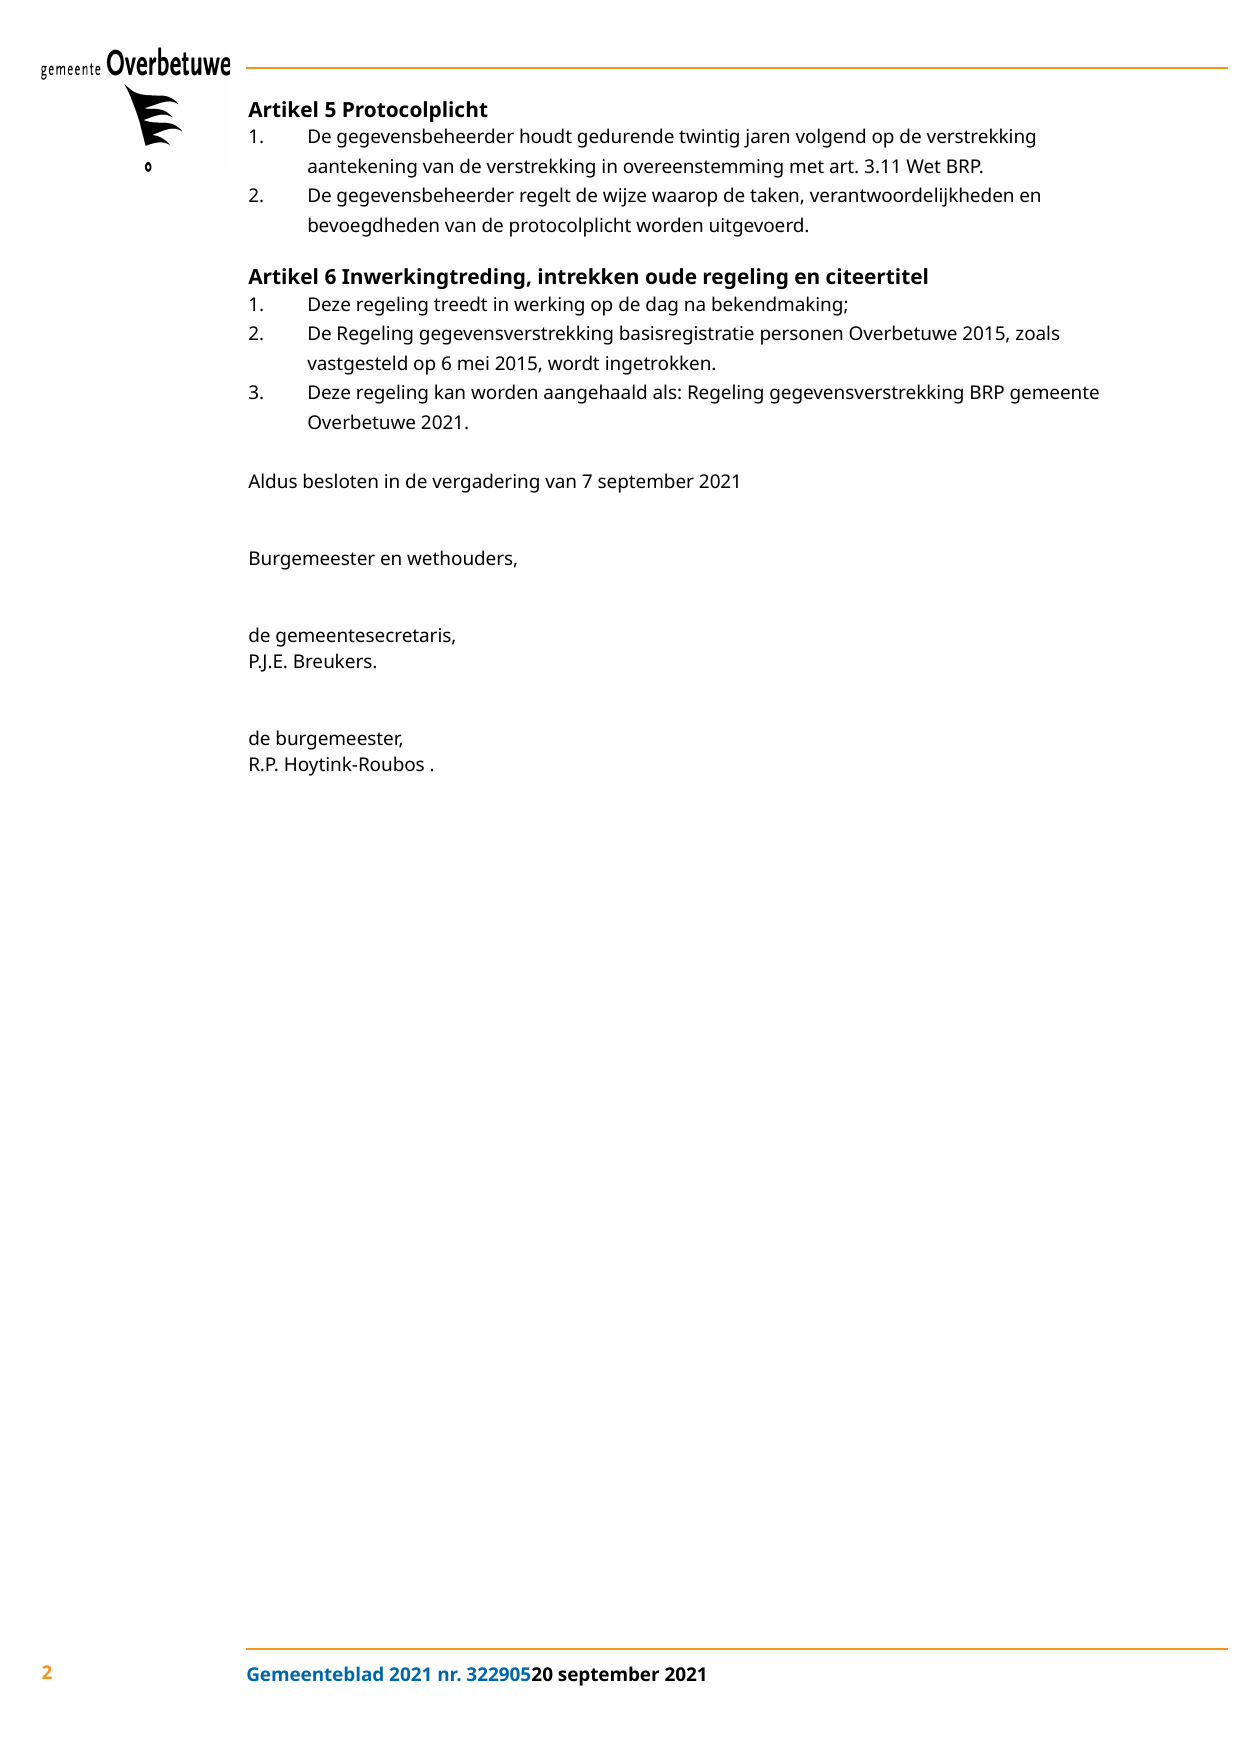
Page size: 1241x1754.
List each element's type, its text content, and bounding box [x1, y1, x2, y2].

list De gegevensbeheerder houdt gedurende twintig jaren volgend op de verstrekking aantekening van de verstrekking in overeenstemming met art. 3.11 Wet BRP. [248, 123, 1152, 178]
picture [41, 47, 231, 172]
text de gemeentesecretaris, [248, 623, 1152, 648]
text Aldus besloten in de vergadering van 7 september 2021 [248, 468, 1152, 494]
list De Regeling gegevensverstrekking basisregistratie personen Overbetuwe 2015, zoals vastgesteld op 6 mei 2015, wordt ingetrokken. [248, 320, 1152, 376]
list Deze regeling treedt in werking op de dag na bekendmaking; [248, 291, 1152, 317]
text Artikel 5 Protocolplicht [248, 95, 1152, 123]
text Burgemeester en wethouders, [248, 546, 1152, 571]
text de burgemeester, [248, 726, 1152, 751]
text R.P. Hoytink-Roubos . [248, 751, 1152, 777]
list Deze regeling kan worden aangehaald als: Regeling gegevensverstrekking BRP gemeente Overbetuwe 2021. [248, 379, 1152, 435]
list De gegevensbeheerder regelt de wijze waarop de taken, verantwoordelijkheden en bevoegdheden van de protocolplicht worden uitgevoerd. [248, 182, 1152, 238]
text Artikel 6 Inwerkingtreding, intrekken oude regeling en citeertitel [248, 262, 1152, 291]
text P.J.E. Breukers. [248, 648, 1152, 674]
